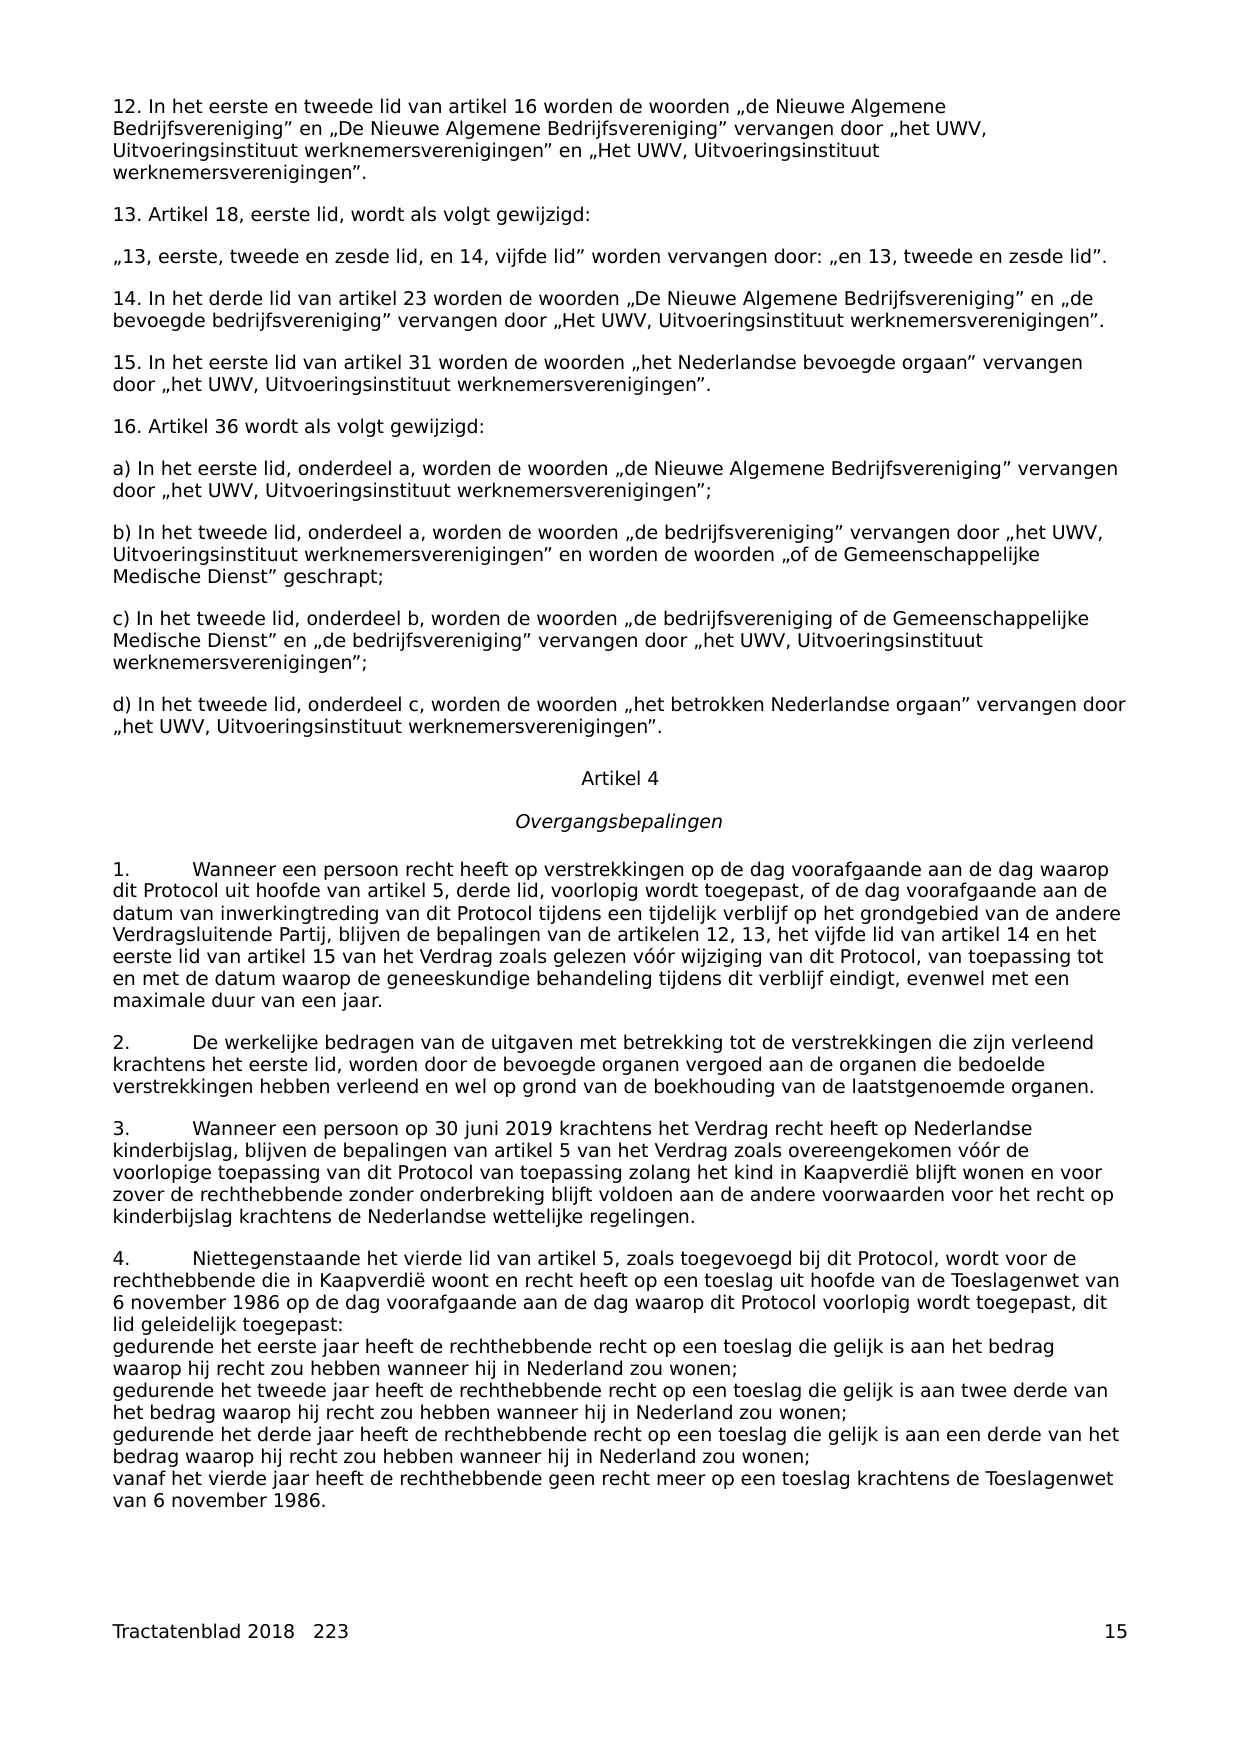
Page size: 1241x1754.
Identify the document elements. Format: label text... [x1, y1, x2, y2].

text 3. Wanneer een persoon op 30 juni 2019 krachtens het Verdrag recht heeft op Nederlandse kinderbijslag, blijven de bepalingen van artikel 5 van het Verdrag zoals overeengekomen vóór de voorlopige toepassing van dit Protocol van toepassing zolang het kind in Kaapverdië blijft wonen en voor zover de rechthebbende zonder onderbreking blijft voldoen aan de andere voorwaarden voor het recht op kinderbijslag krachtens de Nederlandse wettelijke regelingen. [112, 1118, 1128, 1228]
text a) In het eerste lid, onderdeel a, worden de woorden „de Nieuwe Algemene Bedrijfsvereniging” vervangen door „het UWV, Uitvoeringsinstituut werknemersverenigingen”; [112, 458, 1128, 502]
text 4. Niettegenstaande het vierde lid van artikel 5, zoals toegevoegd bij dit Protocol, wordt voor de rechthebbende die in Kaapverdië woont en recht heeft op een toeslag uit hoofde van de Toeslagenwet van 6 november 1986 op de dag voorafgaande aan de dag waarop dit Protocol voorlopig wordt toegepast, dit lid geleidelijk toegepast: [112, 1248, 1128, 1336]
text c) In het tweede lid, onderdeel b, worden de woorden „de bedrijfsvereniging of de Gemeenschappelijke Medische Dienst” en „de bedrijfsvereniging” vervangen door „het UWV, Uitvoeringsinstituut werknemersverenigingen”; [112, 608, 1128, 673]
text 13. Artikel 18, eerste lid, wordt als volgt gewijzigd: [112, 204, 1128, 226]
text 14. In het derde lid van artikel 23 worden de woorden „De Nieuwe Algemene Bedrijfsvereniging” en „de bevoegde bedrijfsvereniging” vervangen door „Het UWV, Uitvoeringsinstituut werknemersverenigingen”. [112, 288, 1128, 332]
text vanaf het vierde jaar heeft de rechthebbende geen recht meer op een toeslag krachtens de Toeslagenwet van 6 november 1986. [112, 1468, 1128, 1512]
text gedurende het derde jaar heeft de rechthebbende recht op een toeslag die gelijk is aan een derde van het bedrag waarop hij recht zou hebben wanneer hij in Nederland zou wonen; [112, 1424, 1128, 1468]
text gedurende het tweede jaar heeft de rechthebbende recht op een toeslag die gelijk is aan twee derde van het bedrag waarop hij recht zou hebben wanneer hij in Nederland zou wonen; [112, 1380, 1128, 1424]
text gedurende het eerste jaar heeft de rechthebbende recht op een toeslag die gelijk is aan het bedrag waarop hij recht zou hebben wanneer hij in Nederland zou wonen; [112, 1336, 1128, 1380]
text 15. In het eerste lid van artikel 31 worden de woorden „het Nederlandse bevoegde orgaan” vervangen door „het UWV, Uitvoeringsinstituut werknemersverenigingen”. [112, 352, 1128, 396]
text 1. Wanneer een persoon recht heeft op verstrekkingen op de dag voorafgaande aan de dag waarop dit Protocol uit hoofde van artikel 5, derde lid, voorlopig wordt toegepast, of de dag voorafgaande aan de datum van inwerkingtreding van dit Protocol tijdens een tijdelijk verblijf op het grondgebied van de andere Verdragsluitende Partij, blijven de bepalingen van de artikelen 12, 13, het vijfde lid van artikel 14 en het eerste lid van artikel 15 van het Verdrag zoals gelezen vóór wijziging van dit Protocol, van toepassing tot en met de datum waarop de geneeskundige behandeling tijdens dit verblijf eindigt, evenwel met een maximale duur van een jaar. [112, 858, 1128, 1012]
text d) In het tweede lid, onderdeel c, worden de woorden „het betrokken Nederlandse orgaan” vervangen door „het UWV, Uitvoeringsinstituut werknemersverenigingen”. [112, 693, 1128, 737]
text 16. Artikel 36 wordt als volgt gewijzigd: [112, 416, 1128, 438]
text „13, eerste, tweede en zesde lid, en 14, vijfde lid” worden vervangen door: „en 13, tweede en zesde lid”. [112, 246, 1128, 268]
subtitle Artikel 4 Overgangsbepalingen [112, 767, 1128, 833]
text b) In het tweede lid, onderdeel a, worden de woorden „de bedrijfsvereniging” vervangen door „het UWV, Uitvoeringsinstituut werknemersverenigingen” en worden de woorden „of de Gemeenschappelijke Medische Dienst” geschrapt; [112, 522, 1128, 588]
text 12. In het eerste en tweede lid van artikel 16 worden de woorden „de Nieuwe Algemene Bedrijfsvereniging” en „De Nieuwe Algemene Bedrijfsvereniging” vervangen door „het UWV, Uitvoeringsinstituut werknemersverenigingen” en „Het UWV, Uitvoeringsinstituut werknemersverenigingen”. [112, 96, 1128, 184]
text 2. De werkelijke bedragen van de uitgaven met betrekking tot de verstrekkingen die zijn verleend krachtens het eerste lid, worden door de bevoegde organen vergoed aan de organen die bedoelde verstrekkingen hebben verleend en wel op grond van de boekhouding van de laatstgenoemde organen. [112, 1032, 1128, 1098]
